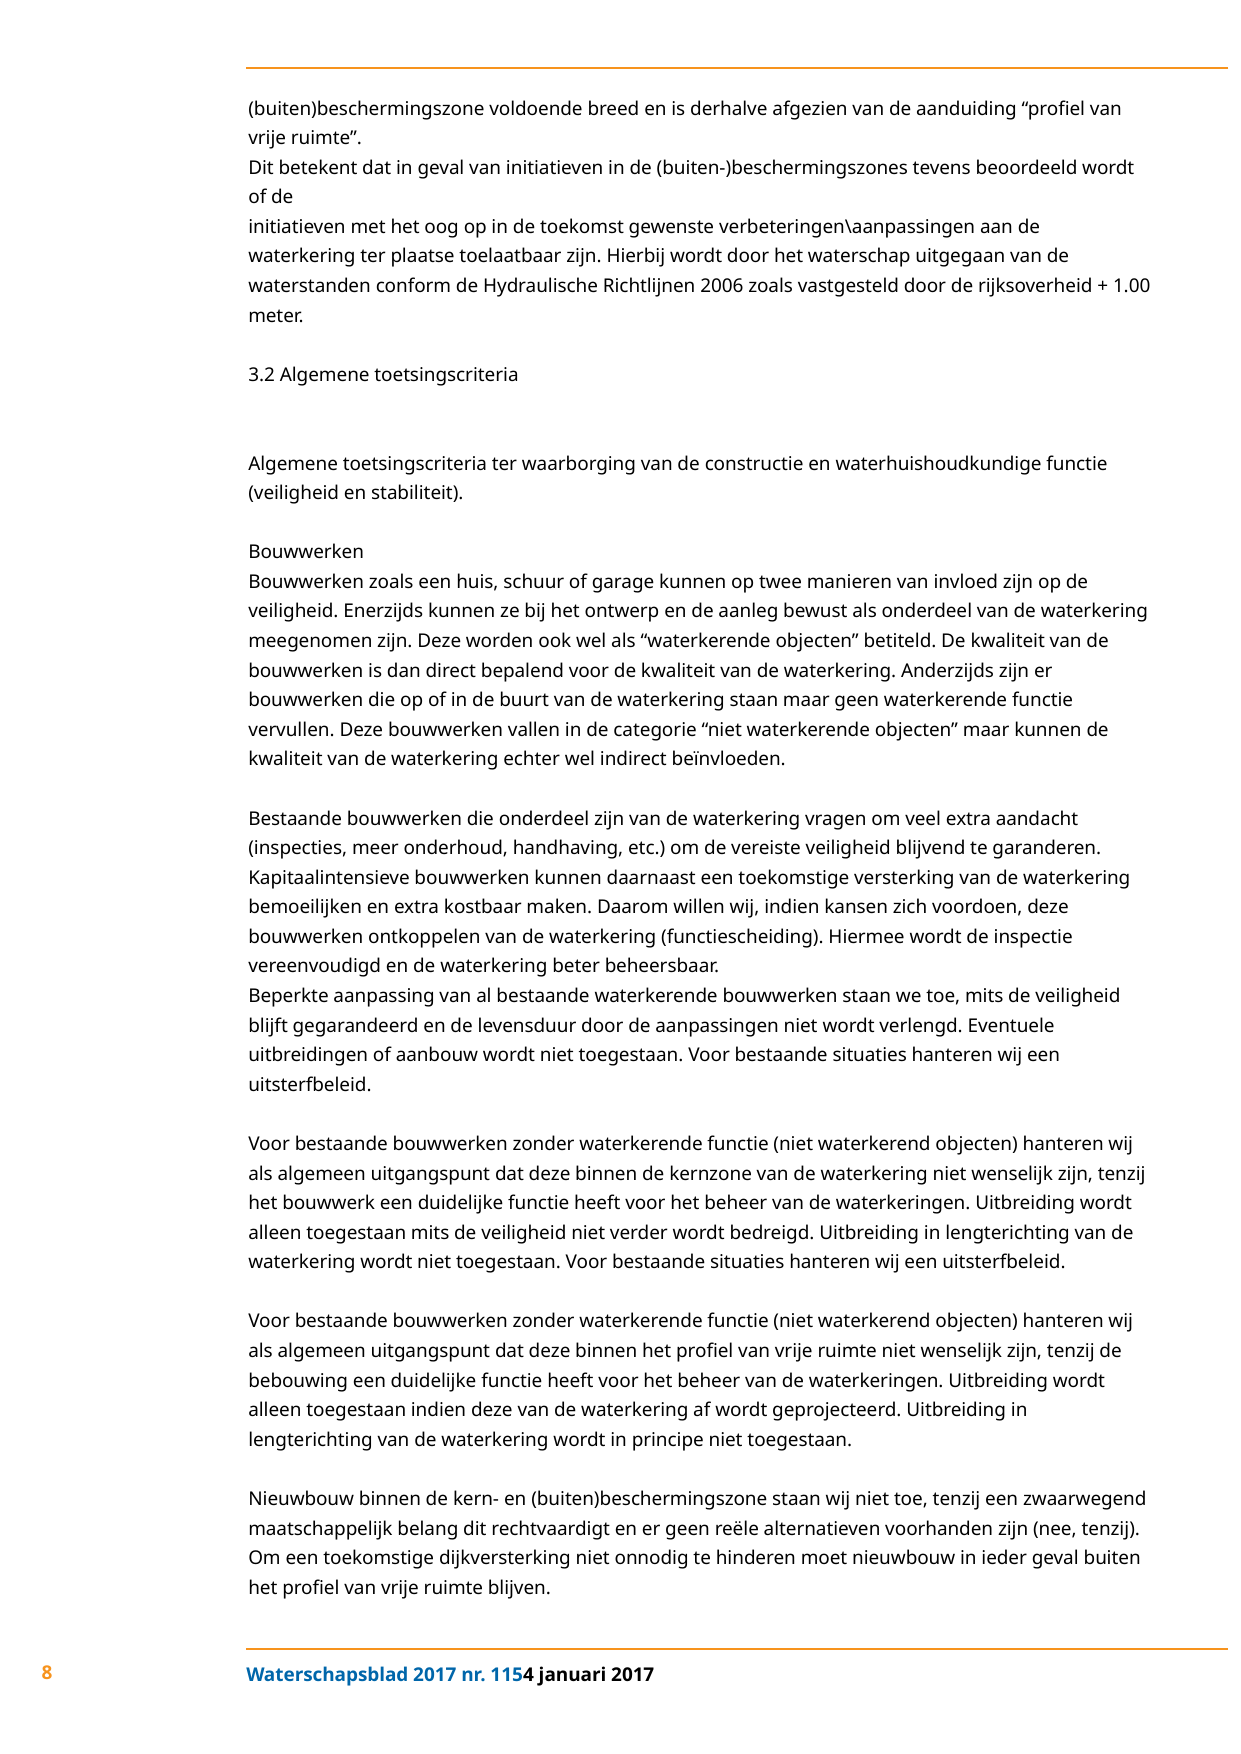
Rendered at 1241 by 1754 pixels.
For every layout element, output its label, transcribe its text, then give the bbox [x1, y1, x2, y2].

text (buiten)beschermingszone voldoende breed en is derhalve afgezien van de aanduiding “profiel van vrije ruimte”. [248, 95, 1152, 150]
text Voor bestaande bouwwerken zonder waterkerende functie (niet waterkerend objecten) hanteren wij als algemeen uitgangspunt dat deze binnen de kernzone van de waterkering niet wenselijk zijn, tenzij het bouwwerk een duidelijke functie heeft voor het beheer van de waterkeringen. Uitbreiding wordt alleen toegestaan mits de veiligheid niet verder wordt bedreigd. Uitbreiding in lengterichting van de waterkering wordt niet toegestaan. Voor bestaande situaties hanteren wij een uitsterfbeleid. [248, 1130, 1152, 1274]
text Nieuwbouw binnen de kern- en (buiten)beschermingszone staan wij niet toe, tenzij een zwaarwegend maatschappelijk belang dit rechtvaardigt en er geen reële alternatieven voorhanden zijn (nee, tenzij). Om een toekomstige dijkversterking niet onnodig te hinderen moet nieuwbouw in ieder geval buiten het profiel van vrije ruimte blijven. [248, 1485, 1152, 1600]
text Bouwwerken [248, 538, 1152, 564]
text Bestaande bouwwerken die onderdeel zijn van de waterkering vragen om veel extra aandacht (inspecties, meer onderhoud, handhaving, etc.) om de vereiste veiligheid blijvend te garanderen. Kapitaalintensieve bouwwerken kunnen daarnaast een toekomstige versterking van de waterkering bemoeilijken en extra kostbaar maken. Daarom willen wij, indien kansen zich voordoen, deze bouwwerken ontkoppelen van de waterkering (functiescheiding). Hiermee wordt de inspectie vereenvoudigd en de waterkering beter beheersbaar. [248, 805, 1152, 978]
text initiatieven met het oog op in de toekomst gewenste verbeteringen\aanpassingen aan de waterkering ter plaatse toelaatbaar zijn. Hierbij wordt door het waterschap uitgegaan van de waterstanden conform de Hydraulische Richtlijnen 2006 zoals vastgesteld door de rijksoverheid + 1.00 meter. [248, 213, 1152, 328]
picture [41, 47, 231, 172]
text Dit betekent dat in geval van initiatieven in de (buiten-)beschermingszones tevens beoordeeld wordt of de [248, 154, 1152, 209]
text Algemene toetsingscriteria ter waarborging van de constructie en waterhuishoudkundige functie (veiligheid en stabiliteit). [248, 450, 1152, 505]
text Voor bestaande bouwwerken zonder waterkerende functie (niet waterkerend objecten) hanteren wij als algemeen uitgangspunt dat deze binnen het profiel van vrije ruimte niet wenselijk zijn, tenzij de bebouwing een duidelijke functie heeft voor het beheer van de waterkeringen. Uitbreiding wordt alleen toegestaan indien deze van de waterkering af wordt geprojecteerd. Uitbreiding in lengterichting van de waterkering wordt in principe niet toegestaan. [248, 1308, 1152, 1452]
text Beperkte aanpassing van al bestaande waterkerende bouwwerken staan we toe, mits de veiligheid blijft gegarandeerd en de levensduur door de aanpassingen niet wordt verlengd. Eventuele uitbreidingen of aanbouw wordt niet toegestaan. Voor bestaande situaties hanteren wij een uitsterfbeleid. [248, 982, 1152, 1097]
text Bouwwerken zoals een huis, schuur of garage kunnen op twee manieren van invloed zijn op de veiligheid. Enerzijds kunnen ze bij het ontwerp en de aanleg bewust als onderdeel van de waterkering meegenomen zijn. Deze worden ook wel als “waterkerende objecten” betiteld. De kwaliteit van de bouwwerken is dan direct bepalend voor de kwaliteit van de waterkering. Anderzijds zijn er bouwwerken die op of in de buurt van de waterkering staan maar geen waterkerende functie vervullen. Deze bouwwerken vallen in de categorie “niet waterkerende objecten” maar kunnen de kwaliteit van de waterkering echter wel indirect beïnvloeden. [248, 568, 1152, 771]
text 3.2 Algemene toetsingscriteria [248, 361, 1152, 387]
